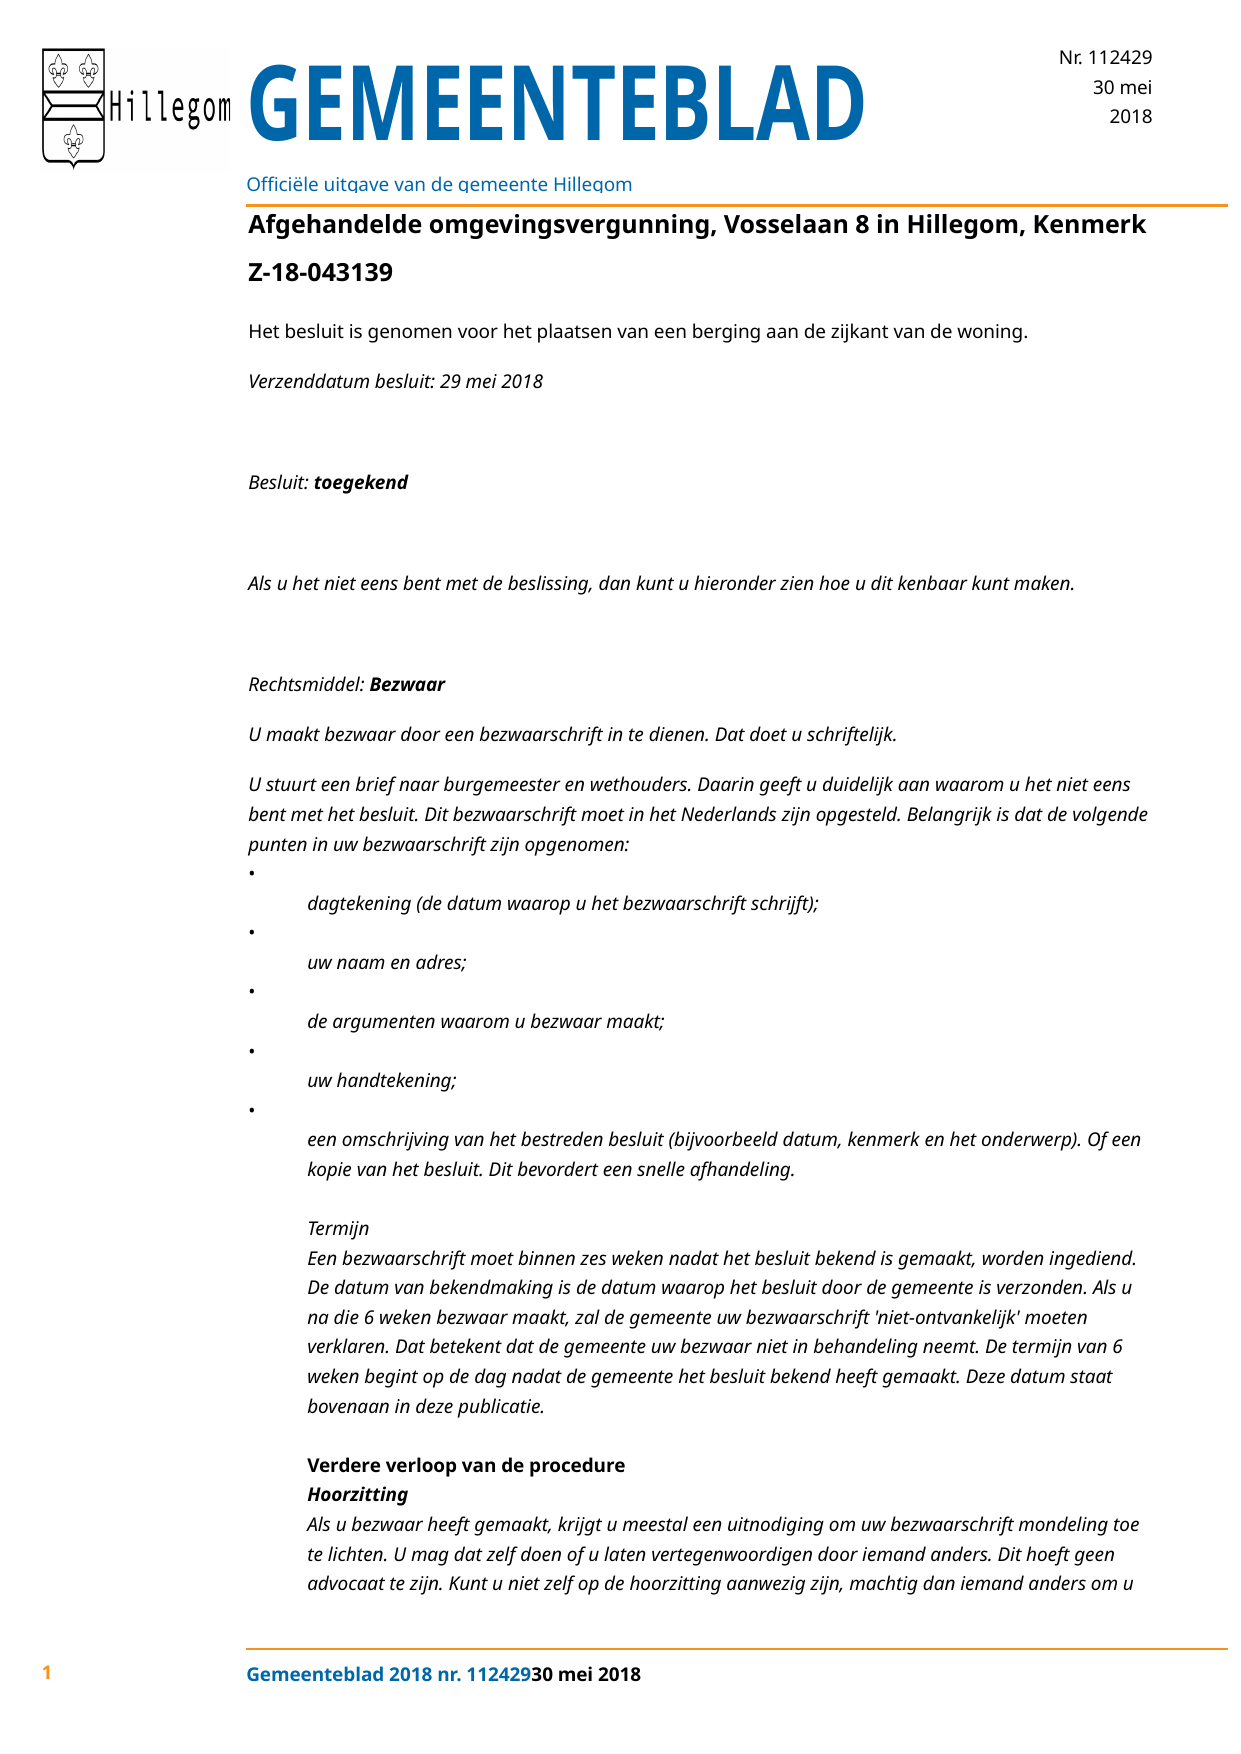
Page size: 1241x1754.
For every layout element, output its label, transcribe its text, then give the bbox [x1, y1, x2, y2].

list uw handtekening; [248, 1067, 1152, 1093]
list Als u bezwaar heeft gemaakt, krijgt u meestal een uitnodiging om uw bezwaarschrift mondeling toe te lichten. U mag dat zelf doen of u laten vertegenwoordigen door iemand anders. Dit hoeft geen advocaat te zijn. Kunt u niet zelf op de hoorzitting aanwezig zijn, machtig dan iemand anders om u [248, 1511, 1152, 1596]
text U stuurt een brief naar burgemeester en wethouders. Daarin geeft u duidelijk aan waarom u het niet eens bent met het besluit. Dit bezwaarschrift moet in het Nederlands zijn opgesteld. Belangrijk is dat de volgende punten in uw bezwaarschrift zijn opgenomen: [248, 772, 1152, 857]
list de argumenten waarom u bezwaar maakt; [248, 1008, 1152, 1034]
list een omschrijving van het bestreden besluit (bijvoorbeeld datum, kenmerk en het onderwerp). Of een kopie van het besluit. Dit bevordert een snelle afhandeling. [248, 1127, 1152, 1182]
list Een bezwaarschrift moet binnen zes weken nadat het besluit bekend is gemaakt, worden ingediend. De datum van bekendmaking is de datum waarop het besluit door de gemeente is verzonden. Als u na die 6 weken bezwaar maakt, zal de gemeente uw bezwaarschrift 'niet-ontvankelijk' moeten verklaren. Dat betekent dat de gemeente uw bezwaar niet in behandeling neemt. De termijn van 6 weken begint op de dag nadat de gemeente het besluit bekend heeft gemaakt. Deze datum staat bovenaan in deze publicatie. [248, 1245, 1152, 1419]
picture [41, 47, 231, 172]
list Verdere verloop van de procedure [248, 1452, 1152, 1478]
list uw naam en adres; [248, 949, 1152, 975]
text Rechtsmiddel: Bezwaar [248, 671, 1152, 697]
list dagtekening (de datum waarop u het bezwaarschrift schrijft); [248, 890, 1152, 916]
text U maakt bezwaar door een bezwaarschrift in te dienen. Dat doet u schriftelijk. [248, 721, 1152, 747]
list Termijn [248, 1215, 1152, 1241]
text Verzenddatum besluit: 29 mei 2018 [248, 368, 1152, 394]
text Afgehandelde omgevingsvergunning, Vosselaan 8 in Hillegom, Kenmerk Z-18-043139 [248, 207, 1152, 288]
text Het besluit is genomen voor het plaatsen van een berging aan de zijkant van de woning. [248, 318, 1152, 344]
text Besluit: toegekend [248, 469, 1152, 495]
text Als u het niet eens bent met de beslissing, dan kunt u hieronder zien hoe u dit kenbaar kunt maken. [248, 570, 1152, 596]
list Hoorzitting [248, 1482, 1152, 1507]
